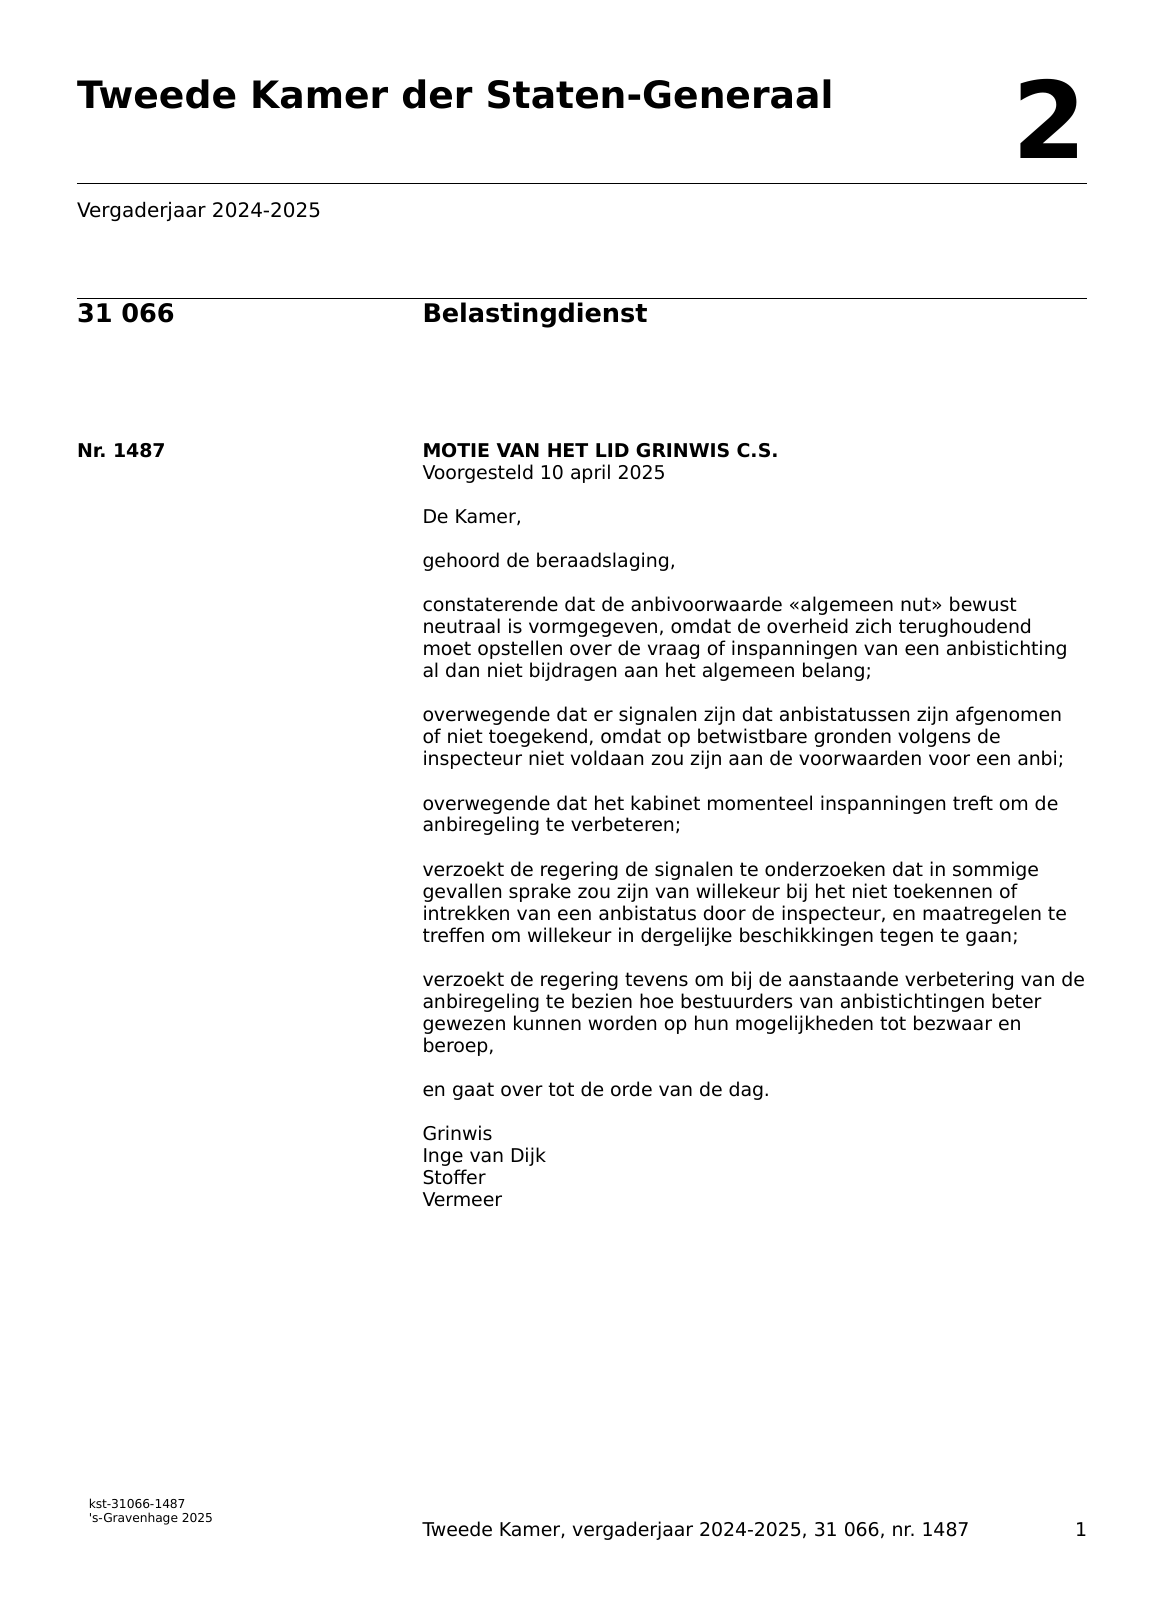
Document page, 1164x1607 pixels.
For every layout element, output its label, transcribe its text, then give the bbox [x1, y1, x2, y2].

subtitle Nr. 1487 MOTIE VAN HET LID GRINWIS C.S. [77, 440, 1087, 462]
table_header 2 [886, 59, 1087, 183]
text Inge van Dijk [422, 1145, 1087, 1167]
text overwegende dat het kabinet momenteel inspanningen treft om de anbiregeling te verbeteren; [422, 792, 1087, 836]
subtitle 31 066 Belastingdienst [77, 299, 1087, 329]
text 's-Gravenhage 2025 [88, 1511, 323, 1525]
text en gaat over tot de orde van de dag. [422, 1079, 1087, 1101]
text Grinwis [422, 1123, 1087, 1145]
text De Kamer, [422, 506, 1087, 528]
text gehoord de beraadslaging, [422, 550, 1087, 572]
table_cell Vergaderjaar 2024-2025 [77, 184, 1087, 298]
text kst-31066-1487 [88, 1497, 323, 1511]
table_header Tweede Kamer der Staten-Generaal [77, 59, 886, 183]
text overwegende dat er signalen zijn dat anbistatussen zijn afgenomen of niet toegekend, omdat op betwistbare gronden volgens de inspecteur niet voldaan zou zijn aan de voorwaarden voor een anbi; [422, 704, 1087, 770]
text verzoekt de regering de signalen te onderzoeken dat in sommige gevallen sprake zou zijn van willekeur bij het niet toekennen of intrekken van een anbistatus door de inspecteur, en maatregelen te treffen om willekeur in dergelijke beschikkingen tegen te gaan; [422, 858, 1087, 946]
text Voorgesteld 10 april 2025 [422, 462, 1087, 484]
text Stoffer [422, 1167, 1087, 1189]
text verzoekt de regering tevens om bij de aanstaande verbetering van de anbiregeling te bezien hoe bestuurders van anbistichtingen beter gewezen kunnen worden op hun mogelijkheden tot bezwaar en beroep, [422, 969, 1087, 1057]
text Vermeer [422, 1189, 1087, 1211]
text constaterende dat de anbivoorwaarde «algemeen nut» bewust neutraal is vormgegeven, omdat de overheid zich terughoudend moet opstellen over de vraag of inspanningen van een anbistichting al dan niet bijdragen aan het algemeen belang; [422, 594, 1087, 682]
